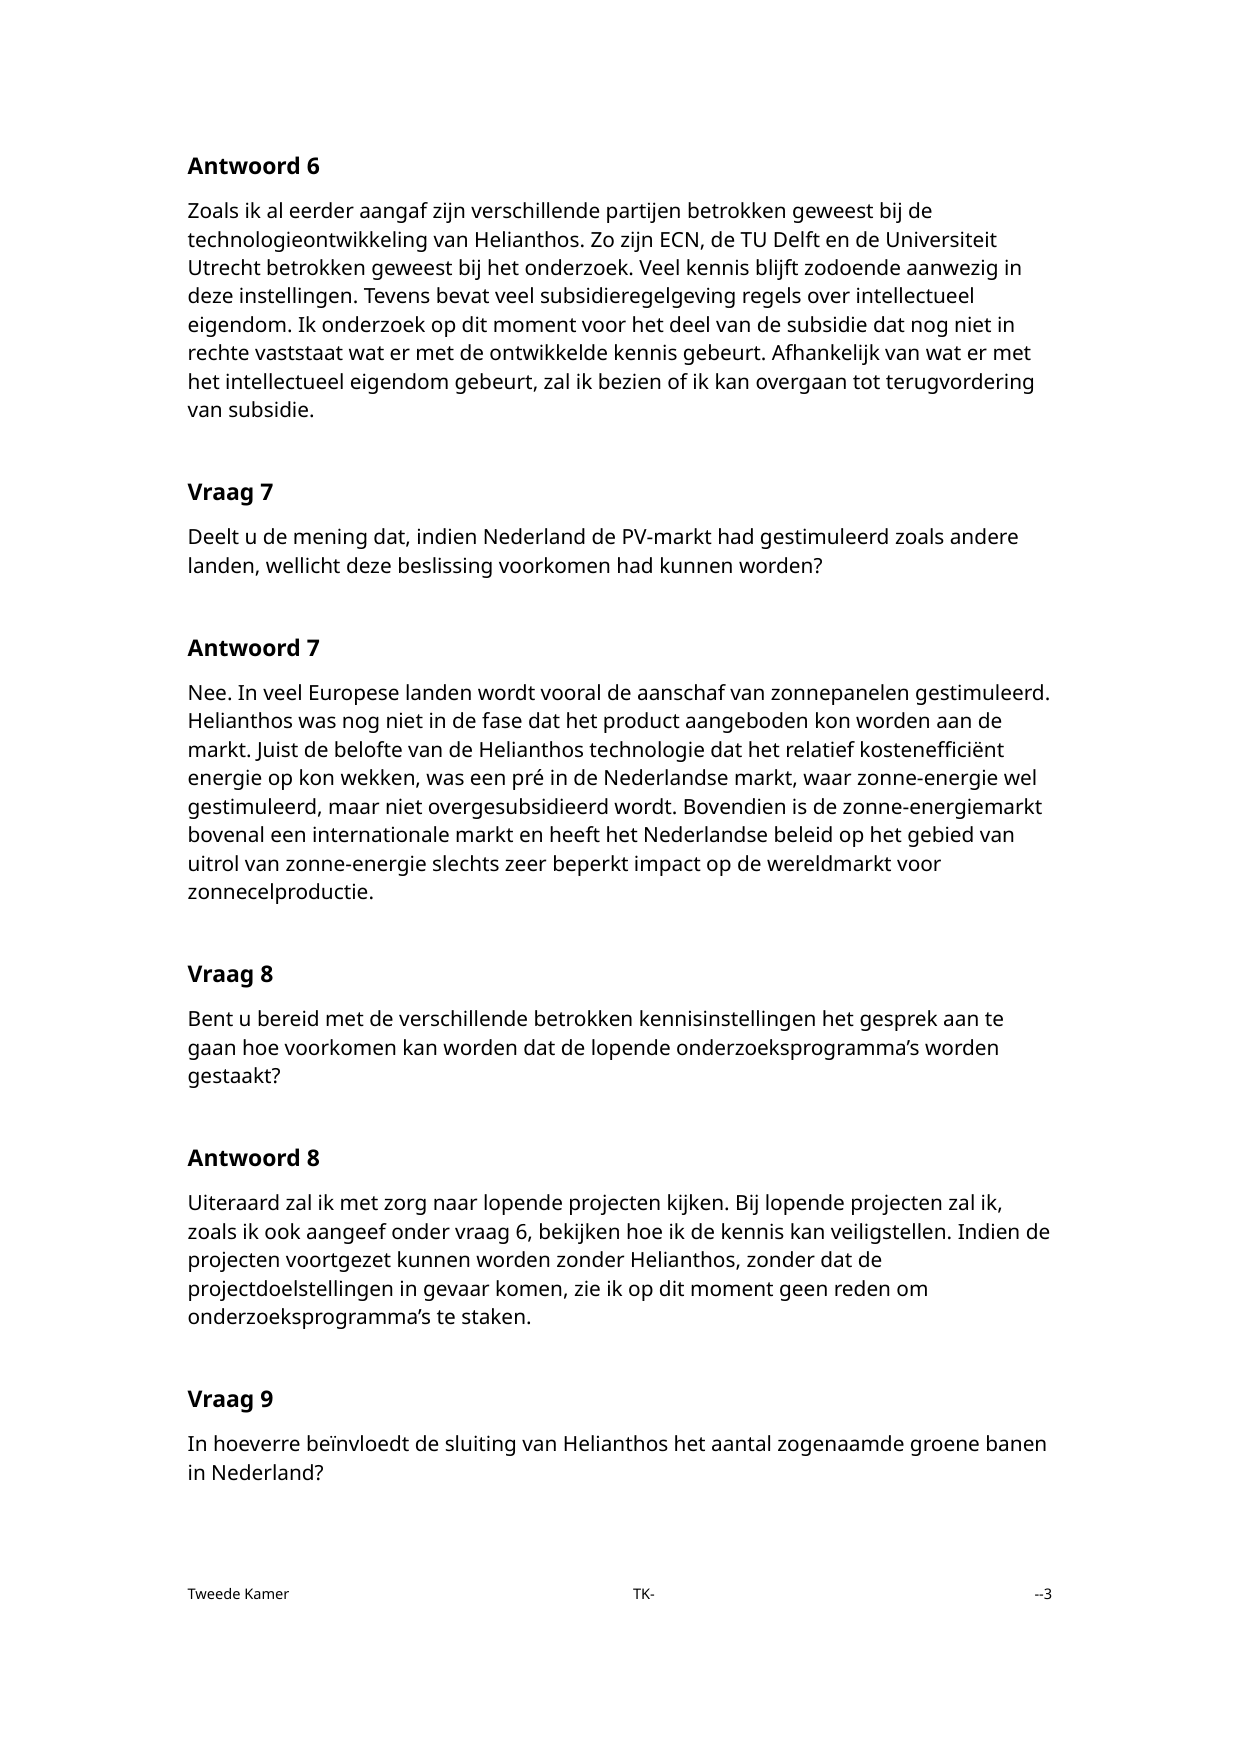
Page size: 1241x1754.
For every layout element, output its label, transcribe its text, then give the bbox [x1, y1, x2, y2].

text Nee. In veel Europese landen wordt vooral de aanschaf van zonnepanelen gestimuleerd. Helianthos was nog niet in de fase dat het product aangeboden kon worden aan de markt. Juist de belofte van de Helianthos technologie dat het relatief kostenefficiënt energie op kon wekken, was een pré in de Nederlandse markt, waar zonne-energie wel gestimuleerd, maar niet overgesubsidieerd wordt. Bovendien is de zonne-energiemarkt bovenal een internationale markt en heeft het Nederlandse beleid op het gebied van uitrol van zonne-energie slechts zeer beperkt impact op de wereldmarkt voor zonnecelproductie. [187, 678, 1053, 906]
subtitle Vraag 9 [187, 1383, 1053, 1414]
text Bent u bereid met de verschillende betrokken kennisinstellingen het gesprek aan te gaan hoe voorkomen kan worden dat de lopende onderzoeksprogramma’s worden gestaakt? [187, 1004, 1053, 1090]
text Deelt u de mening dat, indien Nederland de PV-markt had gestimuleerd zoals andere landen, wellicht deze beslissing voorkomen had kunnen worden? [187, 522, 1053, 579]
subtitle Vraag 8 [187, 958, 1053, 989]
subtitle Antwoord 6 [187, 150, 1053, 181]
subtitle Antwoord 7 [187, 632, 1053, 663]
subtitle Vraag 7 [187, 476, 1053, 507]
text In hoeverre beïnvloedt de sluiting van Helianthos het aantal zogenaamde groene banen in Nederland? [187, 1429, 1053, 1486]
text Uiteraard zal ik met zorg naar lopende projecten kijken. Bij lopende projecten zal ik, zoals ik ook aangeef onder vraag 6, bekijken hoe ik de kennis kan veiligstellen. Indien de projecten voortgezet kunnen worden zonder Helianthos, zonder dat de projectdoelstellingen in gevaar komen, zie ik op dit moment geen reden om onderzoeksprogramma’s te staken. [187, 1188, 1053, 1331]
subtitle Antwoord 8 [187, 1142, 1053, 1173]
text Zoals ik al eerder aangaf zijn verschillende partijen betrokken geweest bij de technologieontwikkeling van Helianthos. Zo zijn ECN, de TU Delft en de Universiteit Utrecht betrokken geweest bij het onderzoek. Veel kennis blijft zodoende aanwezig in deze instellingen. Tevens bevat veel subsidieregelgeving regels over intellectueel eigendom. Ik onderzoek op dit moment voor het deel van de subsidie dat nog niet in rechte vaststaat wat er met de ontwikkelde kennis gebeurt. Afhankelijk van wat er met het intellectueel eigendom gebeurt, zal ik bezien of ik kan overgaan tot terugvordering van subsidie. [187, 196, 1053, 424]
